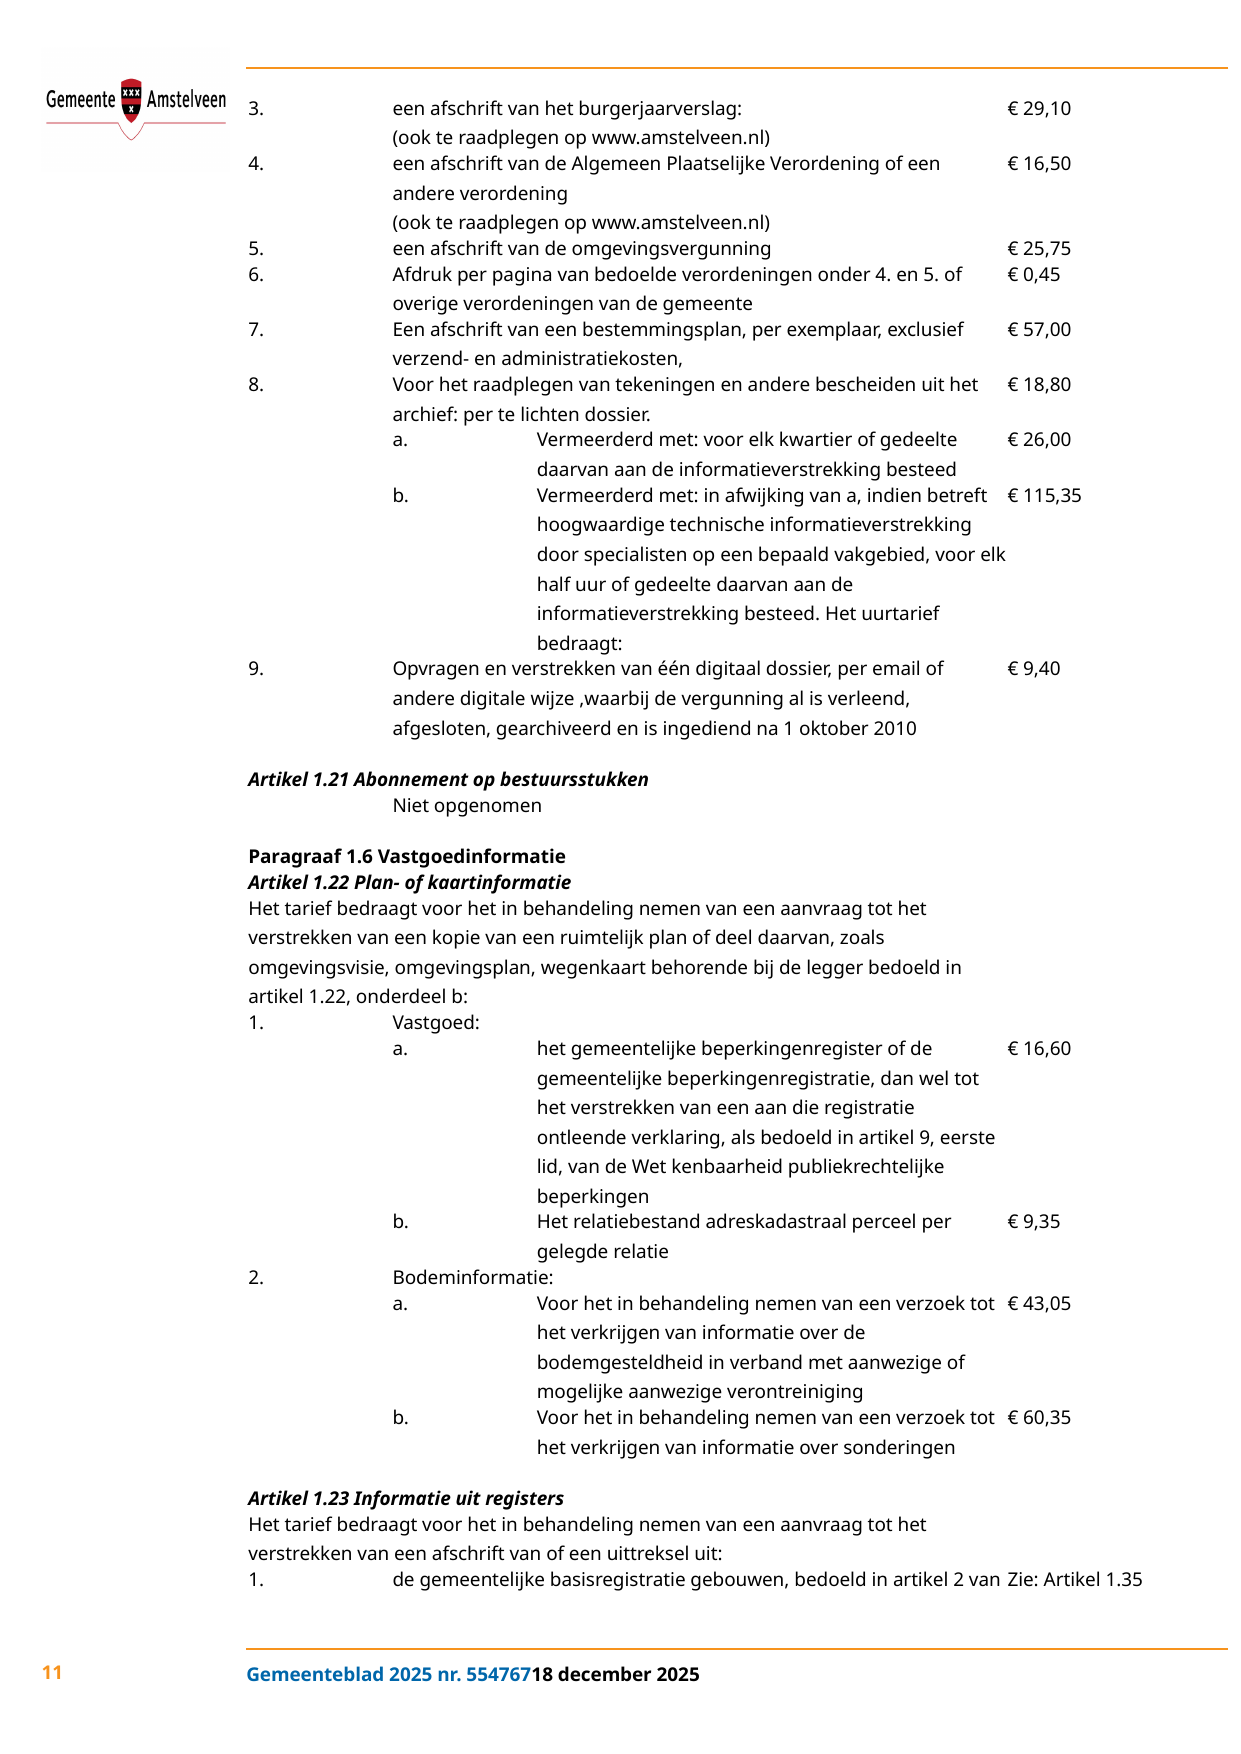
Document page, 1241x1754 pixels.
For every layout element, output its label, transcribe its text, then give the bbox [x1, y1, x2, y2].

table_cell Vermeerderd met: in afwijking van a, indien betreft hoogwaardige technische informatieverstrekking door specialisten op een bepaald vakgebied, voor elk half uur of gedeelte daarvan aan de informatieverstrekking besteed. Het uurtarief bedraagt: [537, 482, 1007, 656]
table_cell Voor het in behandeling nemen van een verzoek tot het verkrijgen van informatie over sonderingen [537, 1404, 1007, 1459]
table_cell [1007, 869, 1152, 895]
table_cell Zie: Artikel 1.35 [1007, 1566, 1152, 1592]
table_cell Vermeerderd met: voor elk kwartier of gedeelte daarvan aan de informatieverstrekking besteed [537, 427, 1007, 482]
table_cell Opvragen en verstrekken van één digitaal dossier, per email of andere digitale wijze ,waarbij de vergunning al is verleend, afgesloten, gearchiveerd en is ingediend na 1 oktober 2010 [392, 656, 1007, 741]
table_cell € 16,60 [1007, 1035, 1152, 1209]
table_cell Afdruk per pagina van bedoelde verordeningen onder 4. en 5. of overige verordeningen van de gemeente [392, 261, 1007, 316]
table_cell € 9,35 [1007, 1209, 1152, 1264]
table_cell Paragraaf 1.6 Vastgoedinformatie [248, 844, 1007, 869]
table_cell Het tarief bedraagt voor het in behandeling nemen van een aanvraag tot het verstrekken van een afschrift van of een uittreksel uit: [248, 1511, 1007, 1566]
table_cell [1007, 766, 1152, 792]
table_cell € 29,10 [1007, 95, 1152, 150]
table_cell 8. [248, 371, 392, 427]
table_cell 2. [248, 1264, 392, 1290]
table_cell [1007, 844, 1152, 869]
table_cell [248, 482, 392, 656]
table_cell Voor het raadplegen van tekeningen en andere bescheiden uit het archief: per te lichten dossier. [392, 371, 1007, 427]
table_cell [1007, 1511, 1152, 1566]
table_cell Het tarief bedraagt voor het in behandeling nemen van een aanvraag tot het verstrekken van een kopie van een ruimtelijk plan of deel daarvan, zoals omgevingsvisie, omgevingsplan, wegenkaart behorende bij de legger bedoeld in artikel 1.22, onderdeel b: [248, 895, 1007, 1009]
table_cell [248, 1209, 392, 1264]
table_cell € 43,05 [1007, 1290, 1152, 1404]
table_cell [537, 1460, 1007, 1485]
table_cell a. [392, 1290, 537, 1404]
table_cell [392, 1460, 537, 1485]
table_cell [248, 1290, 392, 1404]
table_cell [1007, 792, 1152, 818]
table_cell Voor het in behandeling nemen van een verzoek tot het verkrijgen van informatie over de bodemgesteldheid in verband met aanwezige of mogelijke aanwezige verontreiniging [537, 1290, 1007, 1404]
table_cell Artikel 1.23 Informatie uit registers [248, 1485, 1007, 1511]
table_cell Artikel 1.22 Plan- of kaartinformatie [248, 869, 1007, 895]
table_cell [248, 427, 392, 482]
table_cell € 0,45 [1007, 261, 1152, 316]
table_cell € 26,00 [1007, 427, 1152, 482]
table_cell € 9,40 [1007, 656, 1152, 741]
table_cell [248, 741, 392, 766]
table_cell € 115,35 [1007, 482, 1152, 656]
table_cell [1007, 1264, 1152, 1290]
table_cell Artikel 1.21 Abonnement op bestuursstukken [248, 766, 1007, 792]
table_cell € 18,80 [1007, 371, 1152, 427]
table_cell [248, 792, 392, 818]
table_cell Een afschrift van een bestemmingsplan, per exemplaar, exclusief verzend- en administratiekosten, [392, 316, 1007, 371]
table_cell [392, 818, 537, 843]
table_cell 3. [248, 95, 392, 150]
table_cell 1. [248, 1009, 392, 1035]
table_cell [537, 818, 1007, 843]
table_cell [1007, 1009, 1152, 1035]
table_cell € 25,75 [1007, 235, 1152, 261]
table_cell [248, 818, 392, 843]
table_cell Bodeminformatie: [392, 1264, 1007, 1290]
table_cell b. [392, 482, 537, 656]
table_cell € 57,00 [1007, 316, 1152, 371]
table_cell [1007, 1460, 1152, 1485]
table_cell 5. [248, 235, 392, 261]
table_cell b. [392, 1209, 537, 1264]
table_cell 9. [248, 656, 392, 741]
table_cell € 16,50 [1007, 150, 1152, 235]
table_cell 6. [248, 261, 392, 316]
table_cell Vastgoed: [392, 1009, 1007, 1035]
table_cell [1007, 1485, 1152, 1511]
table_cell Niet opgenomen [392, 792, 1007, 818]
table_cell [248, 1460, 392, 1485]
table_cell 7. [248, 316, 392, 371]
table_cell het gemeentelijke beperkingenregister of de gemeentelijke beperkingenregistratie, dan wel tot het verstrekken van een aan die registratie ontleende verklaring, als bedoeld in artikel 9, eerste lid, van de Wet kenbaarheid publiekrechtelijke beperkingen [537, 1035, 1007, 1209]
table_cell [1007, 818, 1152, 843]
table_cell [1007, 741, 1152, 766]
table_cell b. [392, 1404, 537, 1459]
table_cell € 60,35 [1007, 1404, 1152, 1459]
table_cell 1. [248, 1566, 392, 1592]
table_cell [248, 1404, 392, 1459]
table_cell een afschrift van het burgerjaarverslag: (ook te raadplegen op www.amstelveen.nl) [392, 95, 1007, 150]
table_cell [537, 741, 1007, 766]
table_cell a. [392, 427, 537, 482]
table_cell een afschrift van de Algemeen Plaatselijke Verordening of een andere verordening (ook te raadplegen op www.amstelveen.nl) [392, 150, 1007, 235]
table_cell Het relatiebestand adreskadastraal perceel per gelegde relatie [537, 1209, 1007, 1264]
table_cell 4. [248, 150, 392, 235]
table_cell de gemeentelijke basisregistratie gebouwen, bedoeld in artikel 2 van [392, 1566, 1007, 1592]
picture [41, 47, 231, 172]
table_cell [392, 741, 537, 766]
table_cell [1007, 895, 1152, 1009]
table_cell een afschrift van de omgevingsvergunning [392, 235, 1007, 261]
table_cell a. [392, 1035, 537, 1209]
table_cell [248, 1035, 392, 1209]
